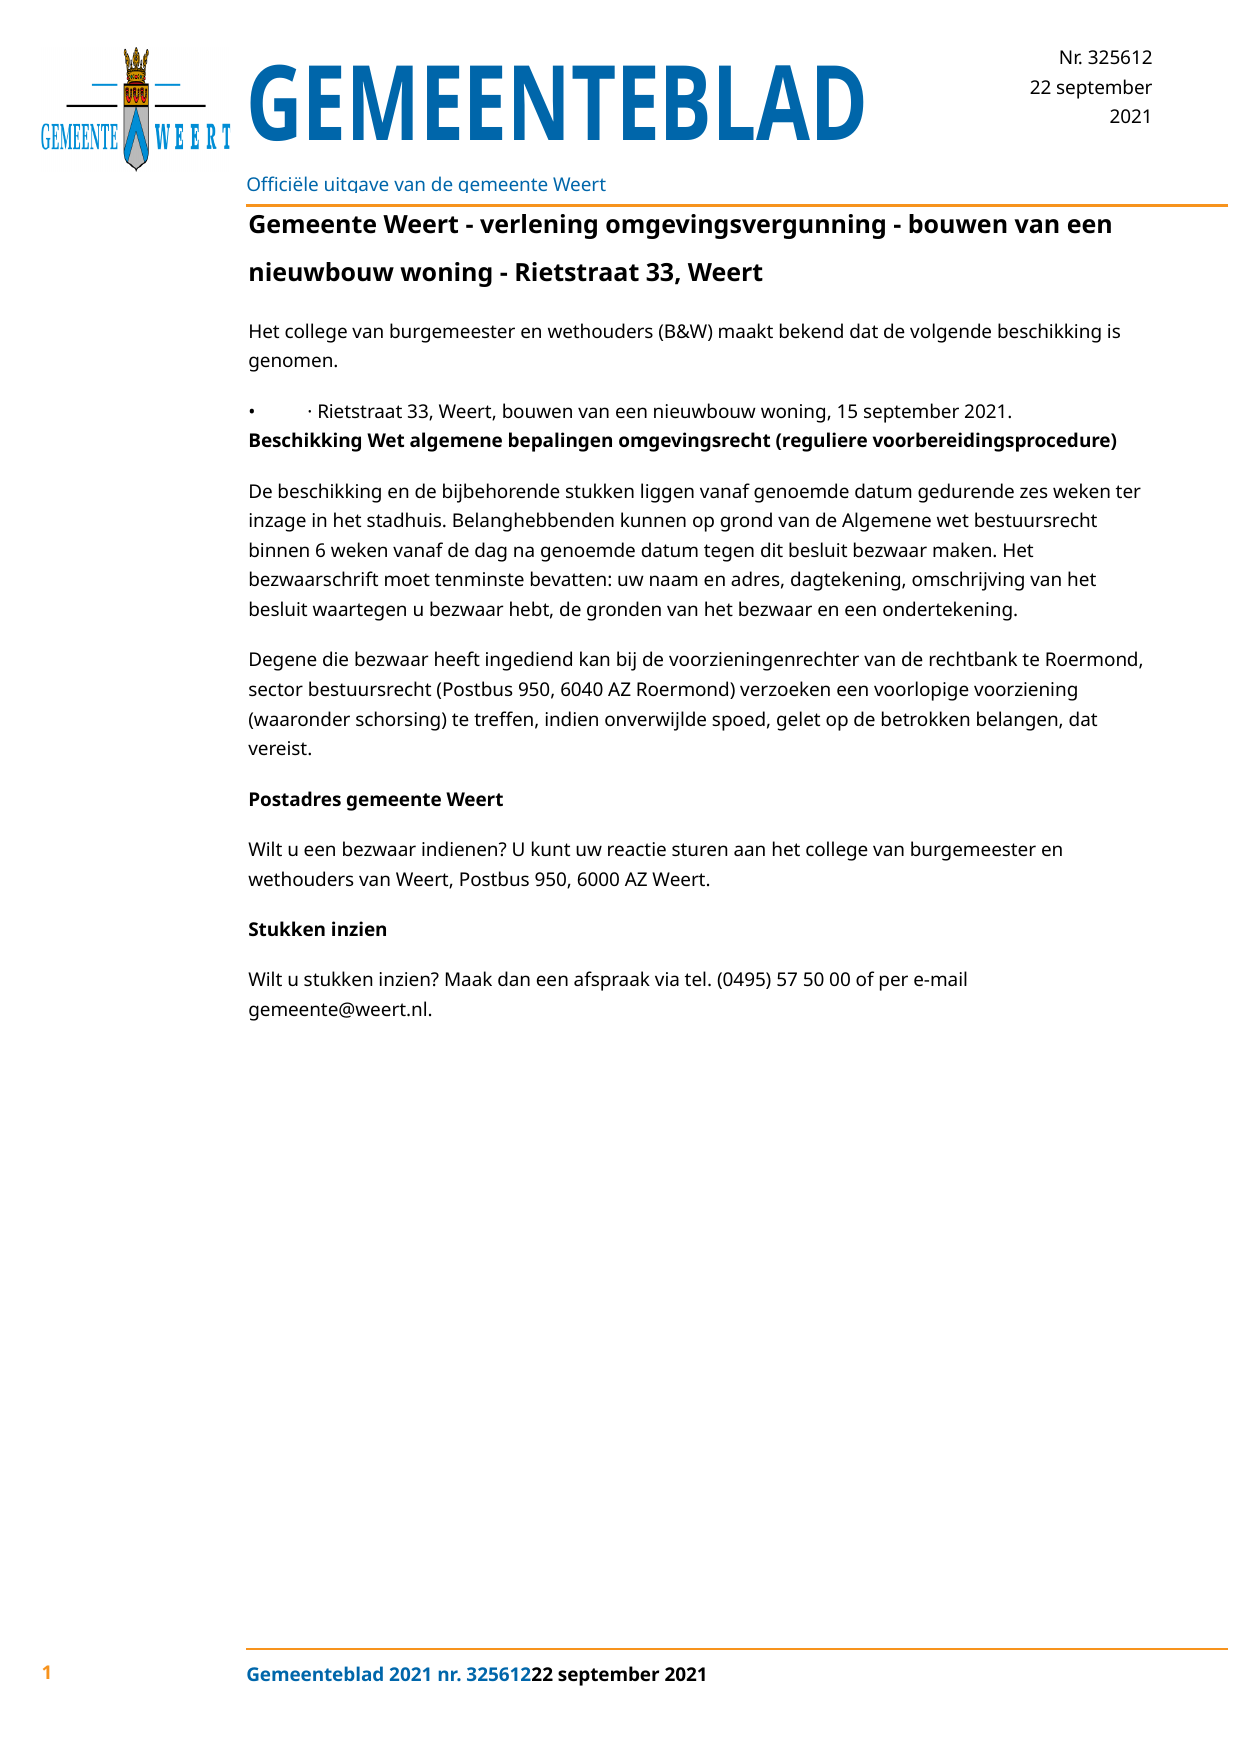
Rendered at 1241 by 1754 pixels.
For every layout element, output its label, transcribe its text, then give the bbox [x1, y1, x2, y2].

picture [41, 47, 231, 172]
text Het college van burgemeester en wethouders (B&W) maakt bekend dat de volgende beschikking is genomen. [248, 318, 1152, 373]
text Beschikking Wet algemene bepalingen omgevingsrecht (reguliere voorbereidingsprocedure) [248, 427, 1152, 453]
text Wilt u een bezwaar indienen? U kunt uw reactie sturen aan het college van burgemeester en wethouders van Weert, Postbus 950, 6000 AZ Weert. [248, 836, 1152, 892]
text De beschikking en de bijbehorende stukken liggen vanaf genoemde datum gedurende zes weken ter inzage in het stadhuis. Belanghebbenden kunnen op grond van de Algemene wet bestuursrecht binnen 6 weken vanaf de dag na genoemde datum tegen dit besluit bezwaar maken. Het bezwaarschrift moet tenminste bevatten: uw naam en adres, dagtekening, omschrijving van het besluit waartegen u bezwaar hebt, de gronden van het bezwaar en een ondertekening. [248, 478, 1152, 622]
text Degene die bezwaar heeft ingediend kan bij de voorzieningenrechter van de rechtbank te Roermond, sector bestuursrecht (Postbus 950, 6040 AZ Roermond) verzoeken een voorlopige voorziening (waaronder schorsing) te treffen, indien onverwijlde spoed, gelet op de betrokken belangen, dat vereist. [248, 647, 1152, 761]
text Postadres gemeente Weert [248, 786, 1152, 812]
text Stukken inzien [248, 916, 1152, 942]
list · Rietstraat 33, Weert, bouwen van een nieuwbouw woning, 15 september 2021. [248, 398, 1152, 424]
text Gemeente Weert - verlening omgevingsvergunning - bouwen van een nieuwbouw woning - Rietstraat 33, Weert [248, 207, 1152, 288]
text Wilt u stukken inzien? Maak dan een afspraak via tel. (0495) 57 50 00 of per e-mail gemeente@weert.nl. [248, 967, 1152, 1022]
